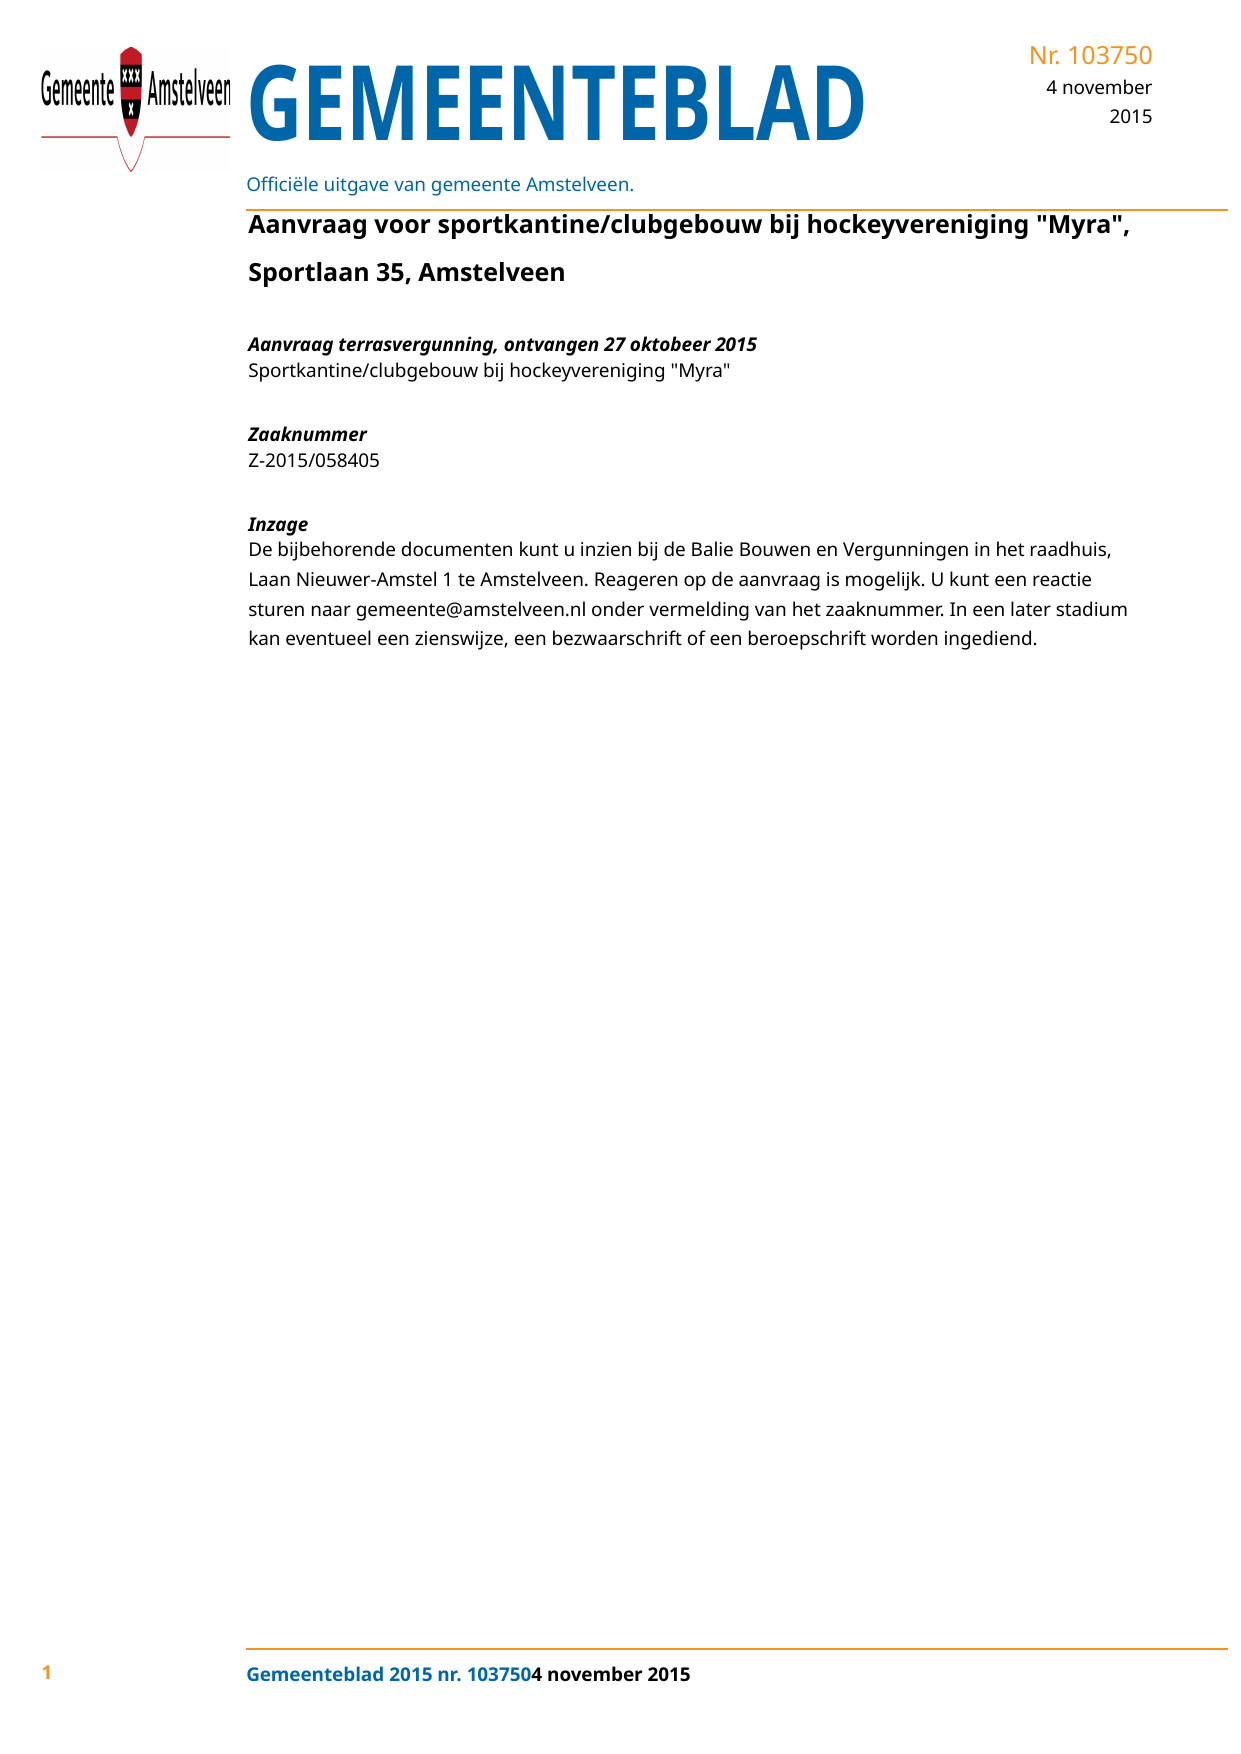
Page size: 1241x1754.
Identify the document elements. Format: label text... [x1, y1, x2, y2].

text Aanvraag terrasvergunning, ontvangen 27 oktobeer 2015 [248, 331, 1152, 357]
text Zaaknummer [248, 421, 1152, 447]
text Aanvraag voor sportkantine/clubgebouw bij hockeyvereniging "Myra", Sportlaan 35, Amstelveen [248, 211, 1152, 288]
text De bijbehorende documenten kunt u inzien bij de Balie Bouwen en Vergunningen in het raadhuis, Laan Nieuwer-Amstel 1 te Amstelveen. Reageren op de aanvraag is mogelijk. U kunt een reactie sturen naar gemeente@amstelveen.nl onder vermelding van het zaaknummer. In een later stadium kan eventueel een zienswijze, een bezwaarschrift of een beroepschrift worden ingediend. [248, 537, 1152, 651]
picture [41, 47, 231, 172]
text Z-2015/058405 [248, 447, 1152, 473]
text Inzage [248, 511, 1152, 537]
text Sportkantine/clubgebouw bij hockeyvereniging "Myra" [248, 357, 1152, 383]
